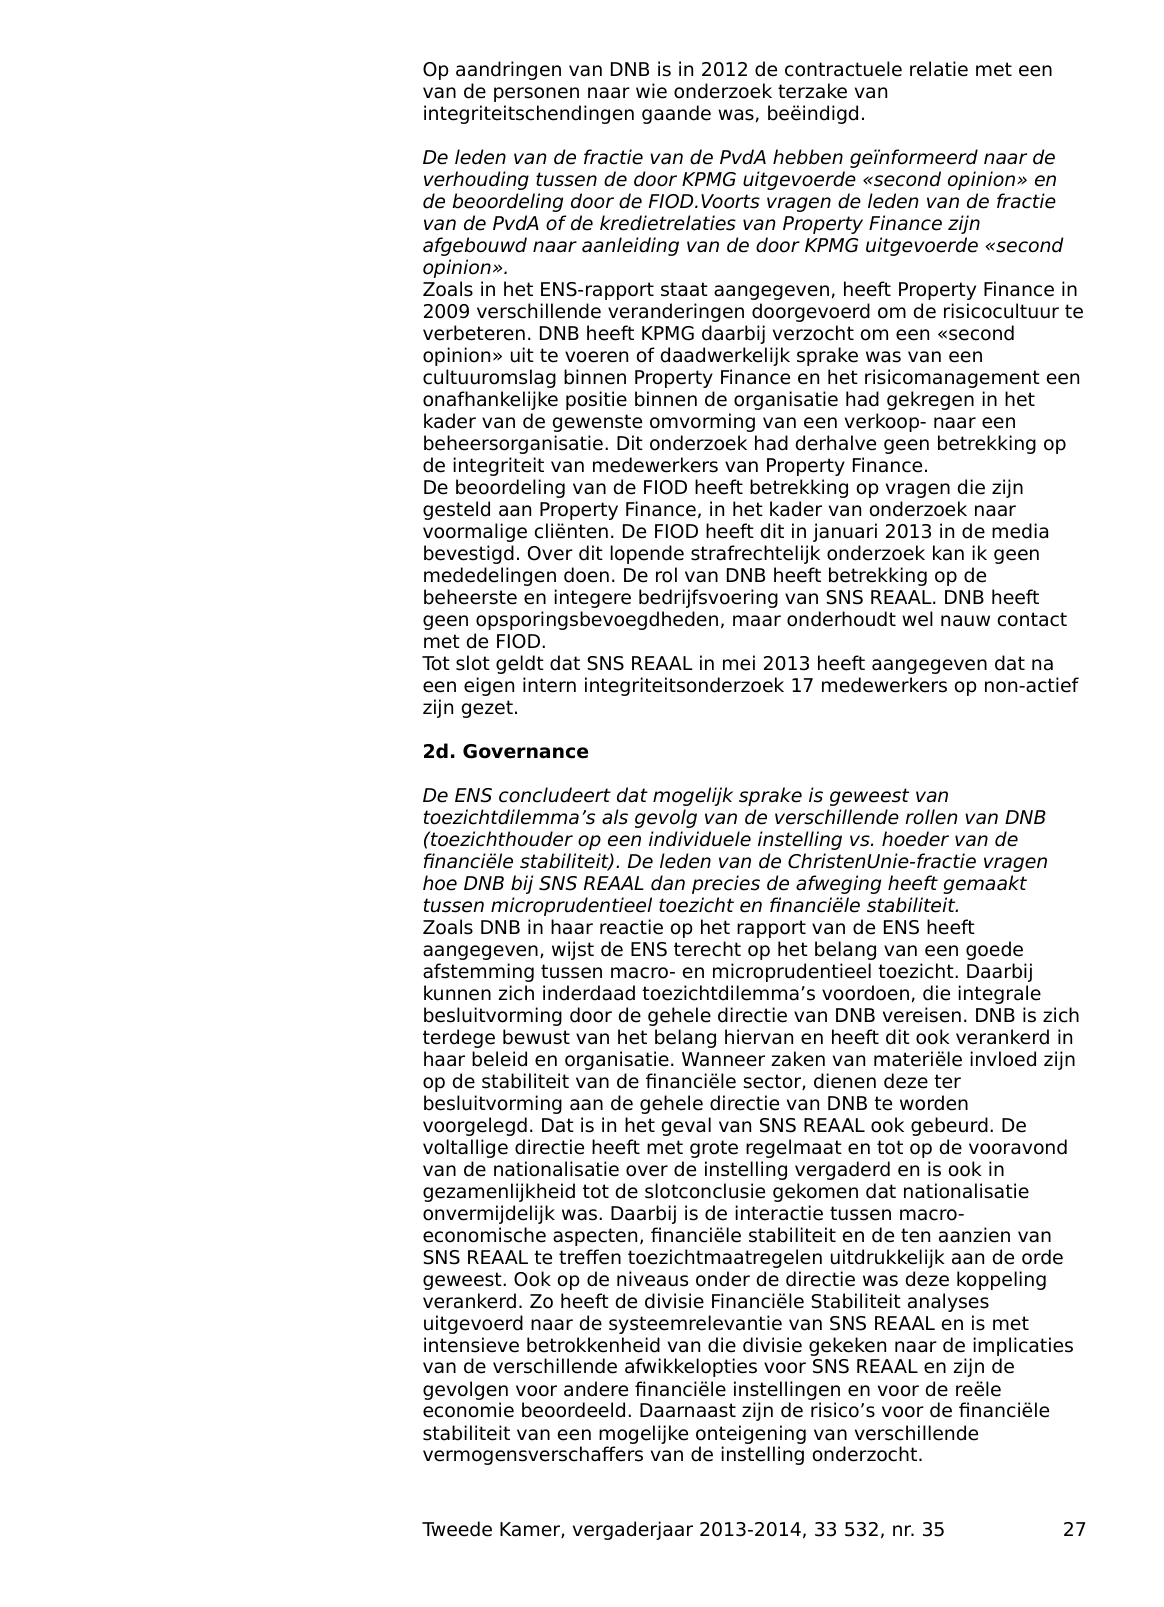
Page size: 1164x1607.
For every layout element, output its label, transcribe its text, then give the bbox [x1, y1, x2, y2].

text De ENS concludeert dat mogelijk sprake is geweest van toezichtdilemma’s als gevolg van de verschillende rollen van DNB (toezichthouder op een individuele instelling vs. hoeder van de financiële stabiliteit). De leden van de ChristenUnie-fractie vragen hoe DNB bij SNS REAAL dan precies de afweging heeft gemaakt tussen microprudentieel toezicht en financiële stabiliteit. [422, 785, 1087, 917]
text Zoals in het ENS-rapport staat aangegeven, heeft Property Finance in 2009 verschillende veranderingen doorgevoerd om de risicocultuur te verbeteren. DNB heeft KPMG daarbij verzocht om een «second opinion» uit te voeren of daadwerkelijk sprake was van een cultuuromslag binnen Property Finance en het risicomanagement een onafhankelijke positie binnen de organisatie had gekregen in het kader van de gewenste omvorming van een verkoop- naar een beheersorganisatie. Dit onderzoek had derhalve geen betrekking op de integriteit van medewerkers van Property Finance. [422, 279, 1087, 477]
text Zoals DNB in haar reactie op het rapport van de ENS heeft aangegeven, wijst de ENS terecht op het belang van een goede afstemming tussen macro- en microprudentieel toezicht. Daarbij kunnen zich inderdaad toezichtdilemma’s voordoen, die integrale besluitvorming door de gehele directie van DNB vereisen. DNB is zich terdege bewust van het belang hiervan en heeft dit ook verankerd in haar beleid en organisatie. Wanneer zaken van materiële invloed zijn op de stabiliteit van de financiële sector, dienen deze ter besluitvorming aan de gehele directie van DNB te worden voorgelegd. Dat is in het geval van SNS REAAL ook gebeurd. De voltallige directie heeft met grote regelmaat en tot op de vooravond van de nationalisatie over de instelling vergaderd en is ook in gezamenlijkheid tot de slotconclusie gekomen dat nationalisatie onvermijdelijk was. Daarbij is de interactie tussen macro-economische aspecten, financiële stabiliteit en de ten aanzien van SNS REAAL te treffen toezichtmaatregelen uitdrukkelijk aan de orde geweest. Ook op de niveaus onder de directie was deze koppeling verankerd. Zo heeft de divisie Financiële Stabiliteit analyses uitgevoerd naar de systeemrelevantie van SNS REAAL en is met intensieve betrokkenheid van die divisie gekeken naar de implicaties van de verschillende afwikkelopties voor SNS REAAL en zijn de gevolgen voor andere financiële instellingen en voor de reële economie beoordeeld. Daarnaast zijn de risico’s voor de financiële stabiliteit van een mogelijke onteigening van verschillende vermogensverschaffers van de instelling onderzocht. [422, 917, 1087, 1466]
text De leden van de fractie van de PvdA hebben geïnformeerd naar de verhouding tussen de door KPMG uitgevoerde «second opinion» en de beoordeling door de FIOD.Voorts vragen de leden van de fractie van de PvdA of de kredietrelaties van Property Finance zijn afgebouwd naar aanleiding van de door KPMG uitgevoerde «second opinion». [422, 147, 1087, 279]
text Op aandringen van DNB is in 2012 de contractuele relatie met een van de personen naar wie onderzoek terzake van integriteitschendingen gaande was, beëindigd. [422, 59, 1087, 125]
subtitle 2d. Governance [422, 741, 1087, 763]
text Tot slot geldt dat SNS REAAL in mei 2013 heeft aangegeven dat na een eigen intern integriteitsonderzoek 17 medewerkers op non-actief zijn gezet. [422, 653, 1087, 719]
text De beoordeling van de FIOD heeft betrekking op vragen die zijn gesteld aan Property Finance, in het kader van onderzoek naar voormalige cliënten. De FIOD heeft dit in januari 2013 in de media bevestigd. Over dit lopende strafrechtelijk onderzoek kan ik geen mededelingen doen. De rol van DNB heeft betrekking op de beheerste en integere bedrijfsvoering van SNS REAAL. DNB heeft geen opsporingsbevoegdheden, maar onderhoudt wel nauw contact met de FIOD. [422, 477, 1087, 653]
